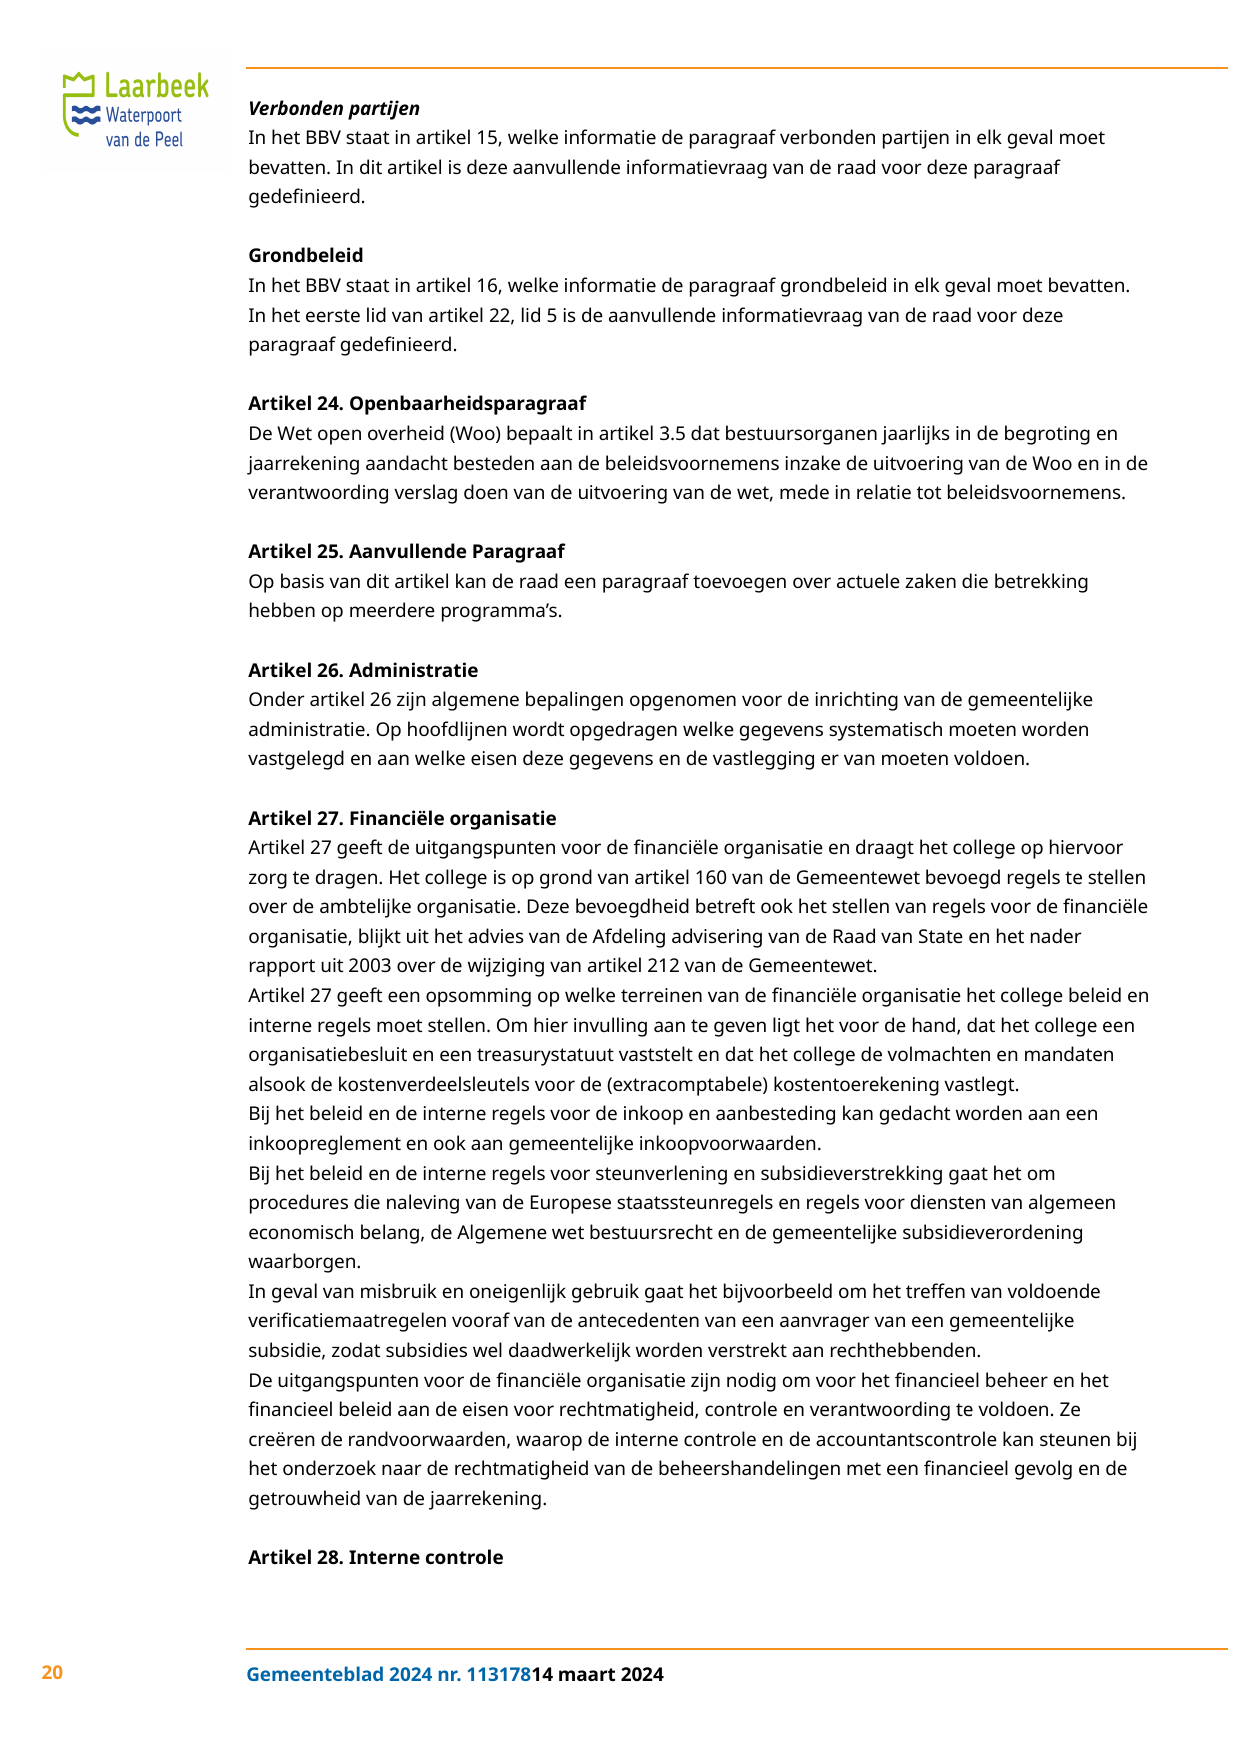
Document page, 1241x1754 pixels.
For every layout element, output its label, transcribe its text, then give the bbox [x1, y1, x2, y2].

text In geval van misbruik en oneigenlijk gebruik gaat het bijvoorbeeld om het treffen van voldoende verificatiemaatregelen vooraf van de antecedenten van een aanvrager van een gemeentelijke subsidie, zodat subsidies wel daadwerkelijk worden verstrekt aan rechthebbenden. [248, 1278, 1152, 1363]
text In het BBV staat in artikel 15, welke informatie de paragraaf verbonden partijen in elk geval moet bevatten. In dit artikel is deze aanvullende informatievraag van de raad voor deze paragraaf gedefinieerd. [248, 124, 1152, 209]
text Artikel 27 geeft een opsomming op welke terreinen van de financiële organisatie het college beleid en interne regels moet stellen. Om hier invulling aan te geven ligt het voor de hand, dat het college een organisatiebesluit en een treasurystatuut vaststelt en dat het college de volmachten en mandaten alsook de kostenverdeelsleutels voor de (extracomptabele) kostentoerekening vastlegt. [248, 982, 1152, 1097]
text De Wet open overheid (Woo) bepaalt in artikel 3.5 dat bestuursorganen jaarlijks in de begroting en jaarrekening aandacht besteden aan de beleidsvoornemens inzake de uitvoering van de Woo en in de verantwoording verslag doen van de uitvoering van de wet, mede in relatie tot beleidsvoornemens. [248, 420, 1152, 505]
text Artikel 25. Aanvullende Paragraaf [248, 538, 1152, 564]
text In het BBV staat in artikel 16, welke informatie de paragraaf grondbeleid in elk geval moet bevatten. In het eerste lid van artikel 22, lid 5 is de aanvullende informatievraag van de raad voor deze paragraaf gedefinieerd. [248, 272, 1152, 357]
picture [41, 47, 231, 172]
text De uitgangspunten voor de financiële organisatie zijn nodig om voor het financieel beheer en het financieel beleid aan de eisen voor rechtmatigheid, controle en verantwoording te voldoen. Ze creëren de randvoorwaarden, waarop de interne controle en de accountantscontrole kan steunen bij het onderzoek naar de rechtmatigheid van de beheershandelingen met een financieel gevolg en de getrouwheid van de jaarrekening. [248, 1367, 1152, 1511]
text Grondbeleid [248, 243, 1152, 268]
text Artikel 27. Financiële organisatie [248, 805, 1152, 831]
text Verbonden partijen [248, 95, 1152, 121]
text Artikel 28. Interne controle [248, 1544, 1152, 1570]
text Artikel 26. Administratie [248, 657, 1152, 683]
text Op basis van dit artikel kan de raad een paragraaf toevoegen over actuele zaken die betrekking hebben op meerdere programma’s. [248, 568, 1152, 623]
text Artikel 24. Openbaarheidsparagraaf [248, 391, 1152, 416]
text Onder artikel 26 zijn algemene bepalingen opgenomen voor de inrichting van de gemeentelijke administratie. Op hoofdlijnen wordt opgedragen welke gegevens systematisch moeten worden vastgelegd en aan welke eisen deze gegevens en de vastlegging er van moeten voldoen. [248, 686, 1152, 771]
text Bij het beleid en de interne regels voor steunverlening en subsidieverstrekking gaat het om procedures die naleving van de Europese staatssteunregels en regels voor diensten van algemeen economisch belang, de Algemene wet bestuursrecht en de gemeentelijke subsidieverordening waarborgen. [248, 1160, 1152, 1274]
text Bij het beleid en de interne regels voor de inkoop en aanbesteding kan gedacht worden aan een inkoopreglement en ook aan gemeentelijke inkoopvoorwaarden. [248, 1101, 1152, 1156]
text Artikel 27 geeft de uitgangspunten voor de financiële organisatie en draagt het college op hiervoor zorg te dragen. Het college is op grond van artikel 160 van de Gemeentewet bevoegd regels te stellen over de ambtelijke organisatie. Deze bevoegdheid betreft ook het stellen van regels voor de financiële organisatie, blijkt uit het advies van de Afdeling advisering van de Raad van State en het nader rapport uit 2003 over de wijziging van artikel 212 van de Gemeentewet. [248, 834, 1152, 978]
